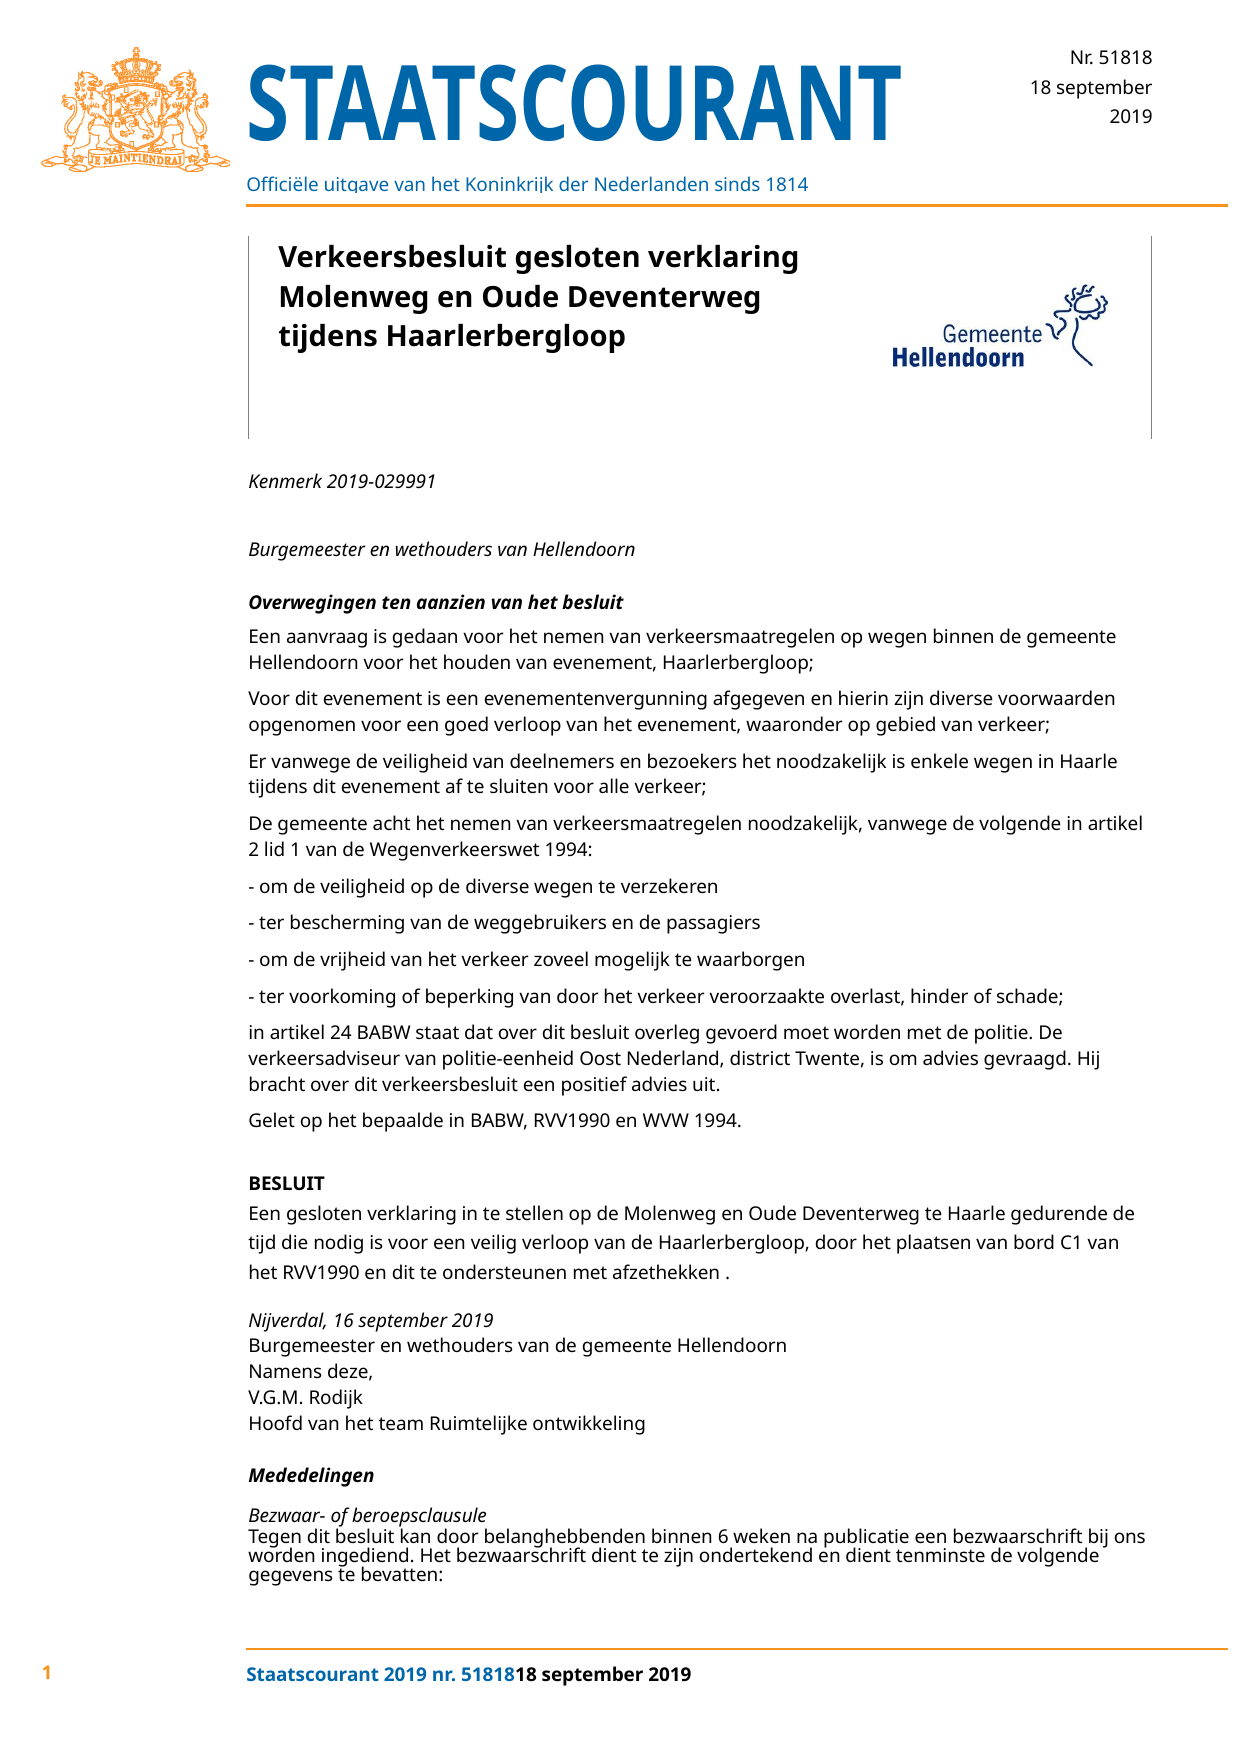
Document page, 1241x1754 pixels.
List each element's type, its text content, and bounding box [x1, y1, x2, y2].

text in artikel 24 BABW staat dat over dit besluit overleg gevoerd moet worden met de politie. De verkeersadviseur van politie-eenheid Oost Nederland, district Twente, is om advies gevraagd. Hij bracht over dit verkeersbesluit een positief advies uit. [248, 1019, 1152, 1097]
text Tegen dit besluit kan door belanghebbenden binnen 6 weken na publicatie een bezwaarschrift bij ons worden ingediend. Het bezwaarschrift dient te zijn ondertekend en dient tenminste de volgende gegevens te bevatten: [248, 1528, 1152, 1586]
text BESLUIT [248, 1170, 1152, 1196]
text Een gesloten verklaring in te stellen op de Molenweg en Oude Deventerweg te Haarle gedurende de tijd die nodig is voor een veilig verloop van de Haarlerbergloop, door het plaatsen van bord C1 van het RVV1990 en dit te ondersteunen met afzethekken . [248, 1200, 1152, 1285]
text - om de vrijheid van het verkeer zoveel mogelijk te waarborgen [248, 946, 1152, 972]
text - ter bescherming van de weggebruikers en de passagiers [248, 909, 1152, 935]
table_header [850, 414, 1151, 439]
text Bezwaar- of beroepsclausule [248, 1502, 1152, 1528]
text Een aanvraag is gedaan voor het nemen van verkeersmaatregelen op wegen binnen de gemeente Hellendoorn voor het houden van evenement, Haarlerbergloop; [248, 623, 1152, 675]
text Er vanwege de veiligheid van deelnemers en bezoekers het noodzakelijk is enkele wegen in Haarle tijdens dit evenement af te sluiten voor alle verkeer; [248, 748, 1152, 799]
text Hoofd van het team Ruimtelijke ontwikkeling [248, 1410, 1152, 1436]
picture [41, 47, 231, 172]
text V.G.M. Rodijk [248, 1384, 1152, 1410]
text Burgemeester en wethouders van de gemeente Hellendoorn [248, 1333, 1152, 1358]
text Gelet op het bepaalde in BABW, RVV1990 en WVW 1994. [248, 1108, 1152, 1133]
picture [882, 236, 1119, 414]
text Mededelingen [248, 1463, 1152, 1488]
text De gemeente acht het nemen van verkeersmaatregelen noodzakelijk, vanwege de volgende in artikel 2 lid 1 van de Wegenverkeerswet 1994: [248, 810, 1152, 862]
text Kenmerk 2019-029991 [248, 469, 1152, 494]
text - ter voorkoming of beperking van door het verkeer veroorzaakte overlast, hinder of schade; [248, 983, 1152, 1008]
text Namens deze, [248, 1358, 1152, 1384]
text - om de veiligheid op de diverse wegen te verzekeren [248, 873, 1152, 898]
table_header [1119, 236, 1151, 413]
text Burgemeester en wethouders van Hellendoorn [248, 536, 1152, 562]
table_header [850, 236, 882, 413]
table_header Verkeersbesluit gesloten verklaring Molenweg en Oude Deventerweg tijdens Haarlerbergloop [249, 236, 850, 439]
text Overwegingen ten aanzien van het besluit [248, 589, 1152, 615]
text Voor dit evenement is een evenementenvergunning afgegeven en hierin zijn diverse voorwaarden opgenomen voor een goed verloop van het evenement, waaronder op gebied van verkeer; [248, 686, 1152, 737]
text Nijverdal, 16 september 2019 [248, 1307, 1152, 1333]
